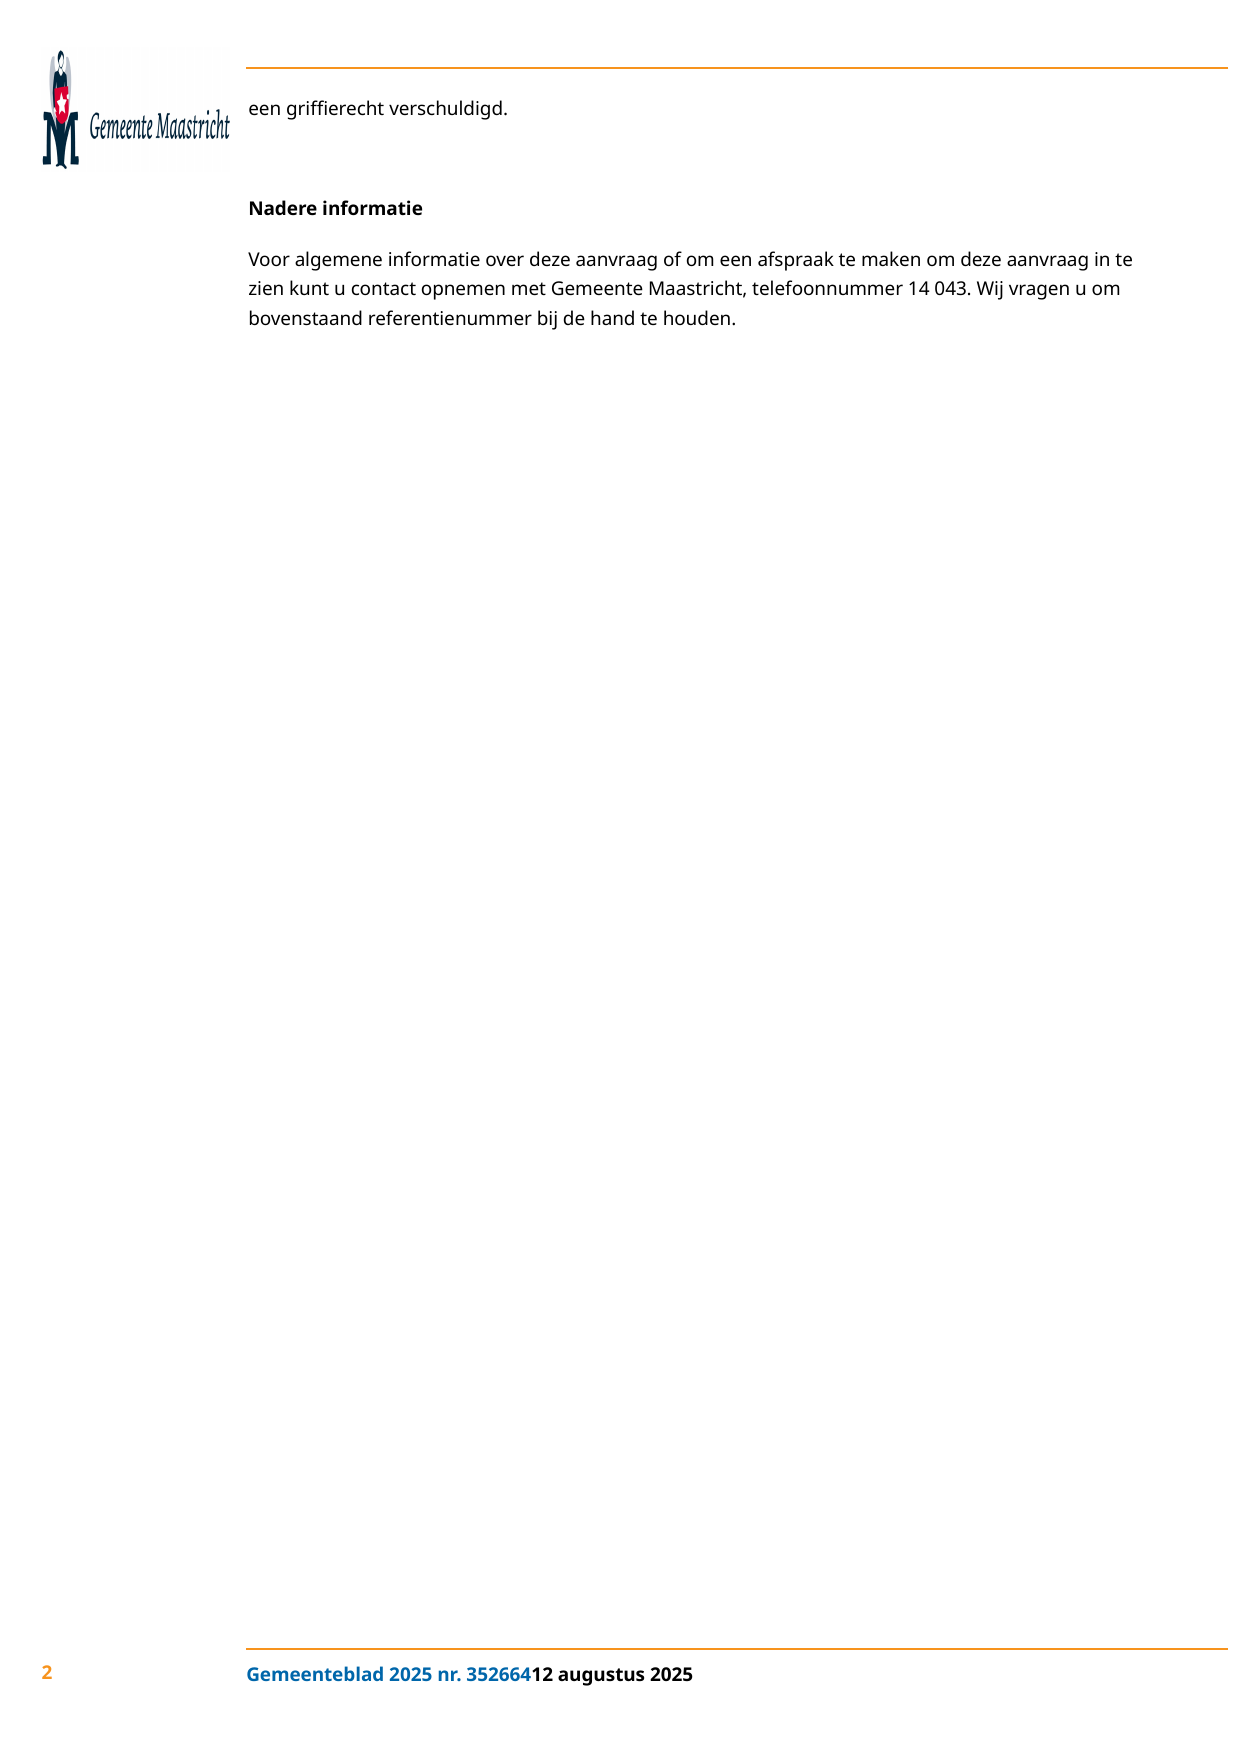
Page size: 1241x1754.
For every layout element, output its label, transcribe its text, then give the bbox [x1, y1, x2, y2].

text Nadere informatie [248, 196, 1152, 221]
picture [41, 47, 231, 172]
text Voor algemene informatie over deze aanvraag of om een afspraak te maken om deze aanvraag in te zien kunt u contact opnemen met Gemeente Maastricht, telefoonnummer 14 043. Wij vragen u om bovenstaand referentienummer bij de hand te houden. [248, 246, 1152, 331]
text een griffierecht verschuldigd. [248, 95, 1152, 121]
